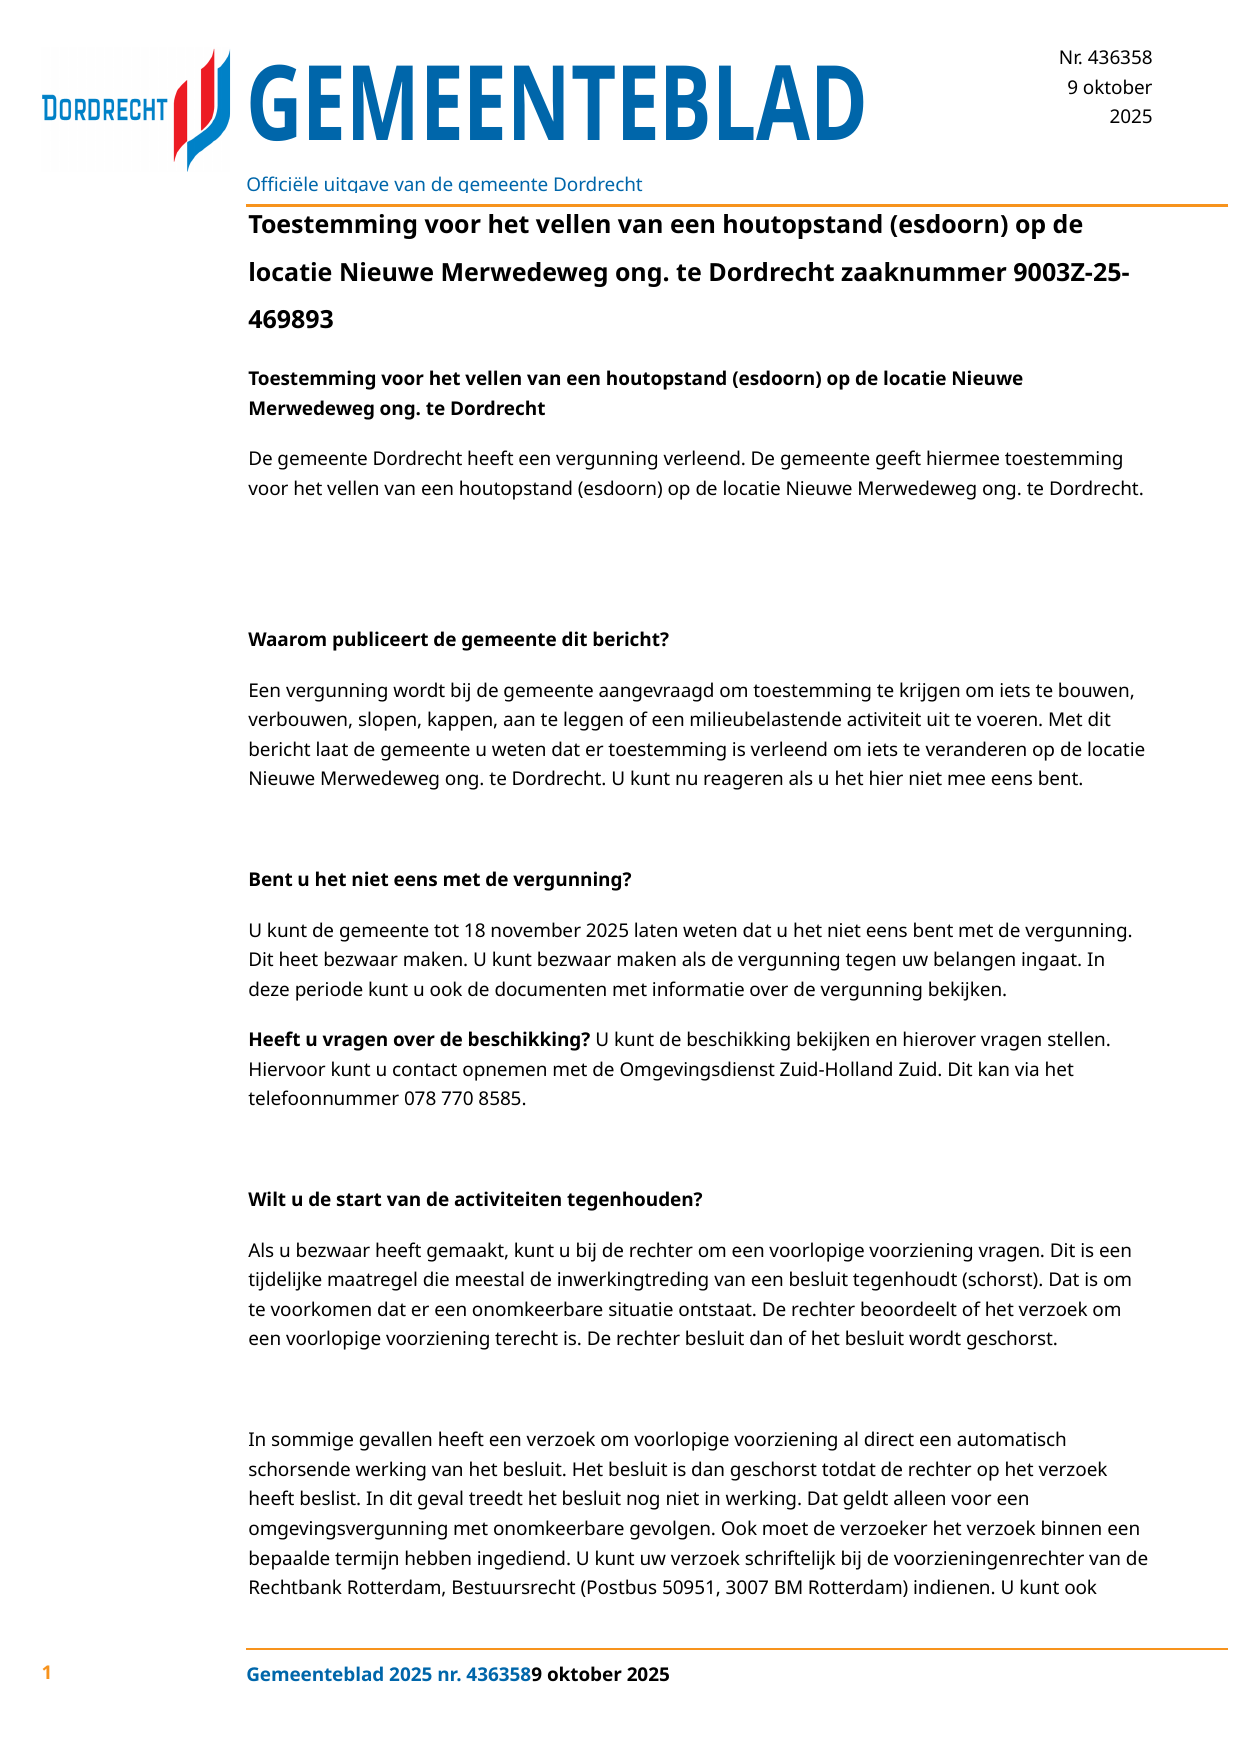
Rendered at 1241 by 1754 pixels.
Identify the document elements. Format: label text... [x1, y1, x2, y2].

text U kunt de gemeente tot 18 november 2025 laten weten dat u het niet eens bent met de vergunning. Dit heet bezwaar maken. U kunt bezwaar maken als de vergunning tegen uw belangen ingaat. In deze periode kunt u ook de documenten met informatie over de vergunning bekijken. [248, 917, 1152, 1002]
text Wilt u de start van de activiteiten tegenhouden? [248, 1186, 1152, 1212]
picture [41, 47, 231, 172]
text Toestemming voor het vellen van een houtopstand (esdoorn) op de locatie Nieuwe Merwedeweg ong. te Dordrecht [248, 366, 1152, 421]
text Een vergunning wordt bij de gemeente aangevraagd om toestemming te krijgen om iets te bouwen, verbouwen, slopen, kappen, aan te leggen of een milieubelastende activiteit uit te voeren. Met dit bericht laat de gemeente u weten dat er toestemming is verleend om iets te veranderen op de locatie Nieuwe Merwedeweg ong. te Dordrecht. U kunt nu reageren als u het hier niet mee eens bent. [248, 677, 1152, 791]
text Waarom publiceert de gemeente dit bericht? [248, 626, 1152, 652]
text Toestemming voor het vellen van een houtopstand (esdoorn) op de locatie Nieuwe Merwedeweg ong. te Dordrecht zaaknummer 9003Z-25-469893 [248, 207, 1152, 336]
text De gemeente Dordrecht heeft een vergunning verleend. De gemeente geeft hiermee toestemming voor het vellen van een houtopstand (esdoorn) op de locatie Nieuwe Merwedeweg ong. te Dordrecht. [248, 446, 1152, 501]
text Bent u het niet eens met de vergunning? [248, 866, 1152, 892]
text Heeft u vragen over de beschikking? U kunt de beschikking bekijken en hierover vragen stellen. Hiervoor kunt u contact opnemen met de Omgevingsdienst Zuid-Holland Zuid. Dit kan via het telefoonnummer 078 770 8585. [248, 1026, 1152, 1111]
text Als u bezwaar heeft gemaakt, kunt u bij de rechter om een voorlopige voorziening vragen. Dit is een tijdelijke maatregel die meestal de inwerkingtreding van een besluit tegenhoudt (schorst). Dat is om te voorkomen dat er een onomkeerbare situatie ontstaat. De rechter beoordeelt of het verzoek om een voorlopige voorziening terecht is. De rechter besluit dan of het besluit wordt geschorst. [248, 1237, 1152, 1351]
text In sommige gevallen heeft een verzoek om voorlopige voorziening al direct een automatisch schorsende werking van het besluit. Het besluit is dan geschorst totdat de rechter op het verzoek heeft beslist. In dit geval treedt het besluit nog niet in werking. Dat geldt alleen voor een omgevingsvergunning met onomkeerbare gevolgen. Ook moet de verzoeker het verzoek binnen een bepaalde termijn hebben ingediend. U kunt uw verzoek schriftelijk bij de voorzieningenrechter van de Rechtbank Rotterdam, Bestuursrecht (Postbus 50951, 3007 BM Rotterdam) indienen. U kunt ook [248, 1426, 1152, 1600]
